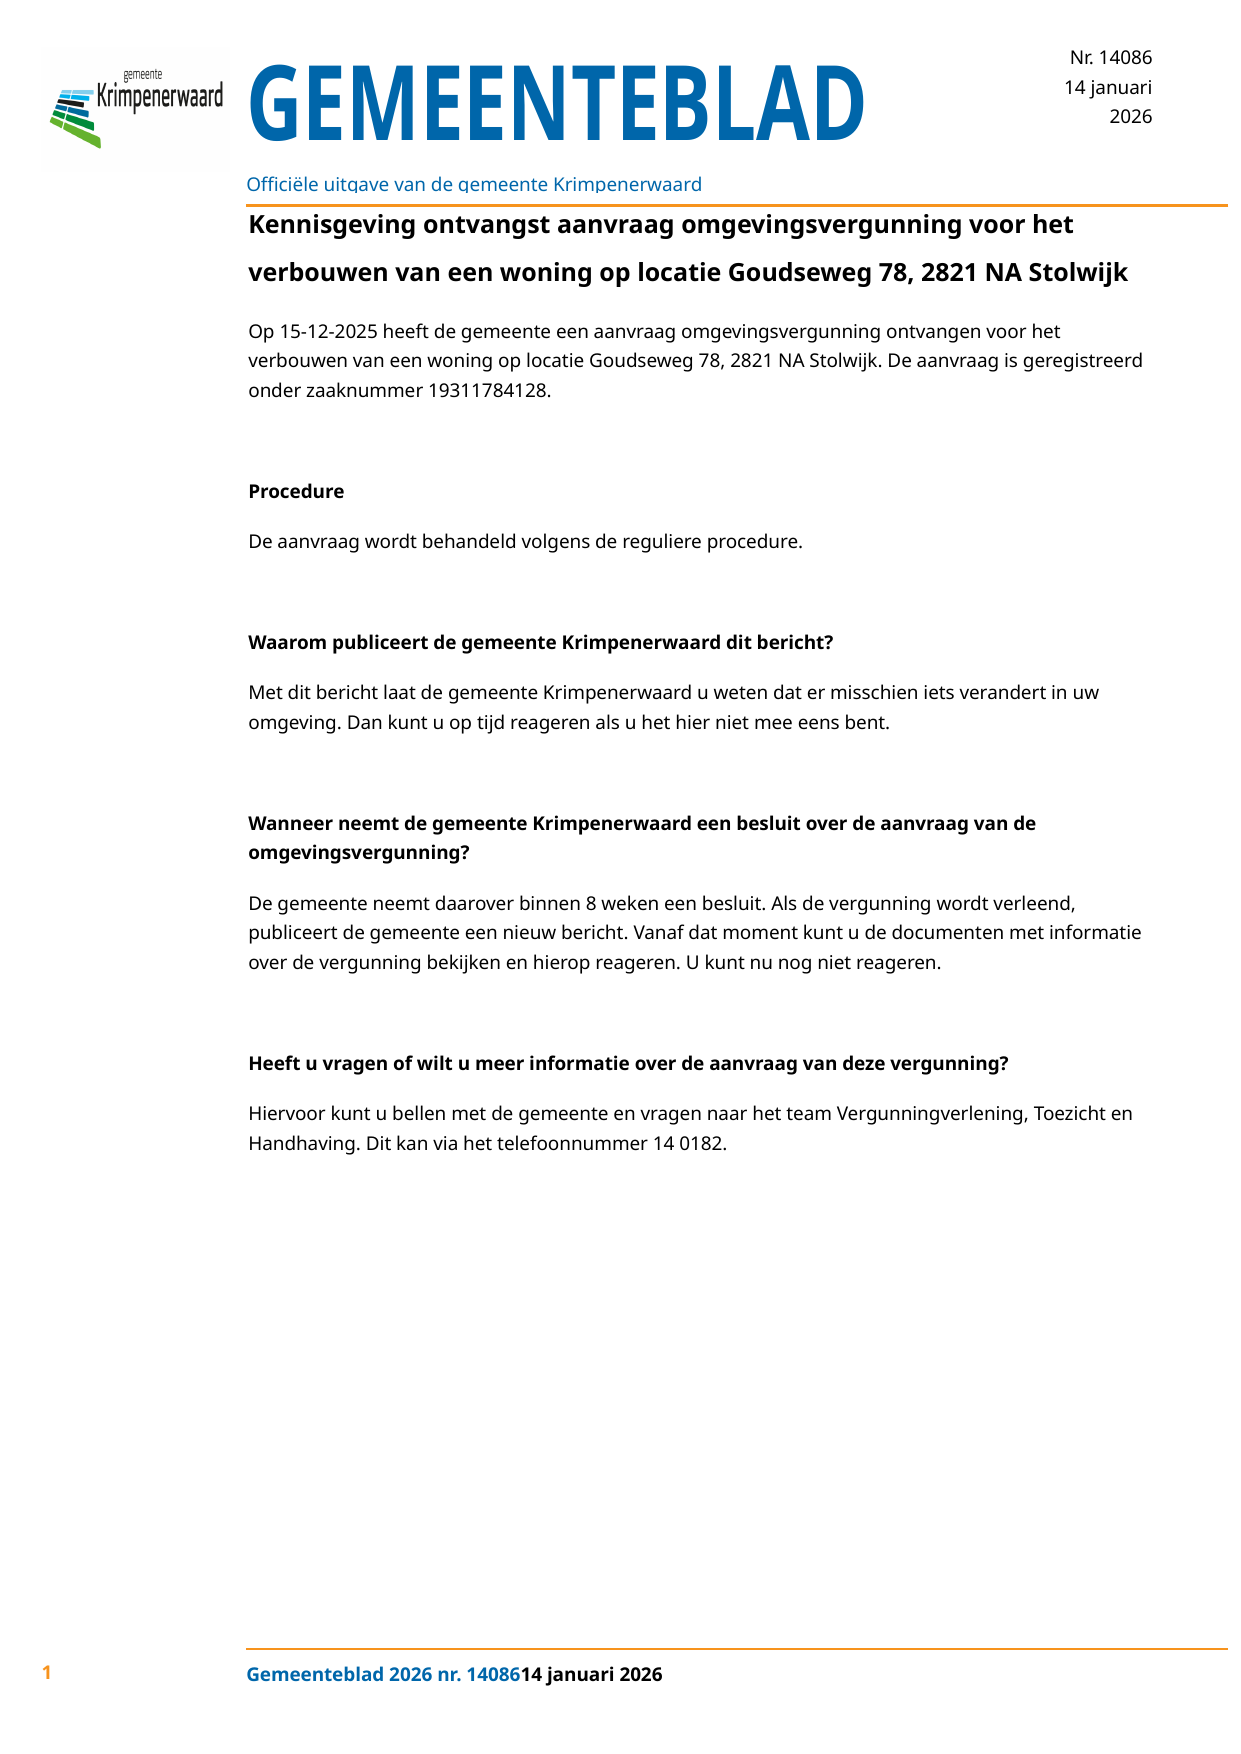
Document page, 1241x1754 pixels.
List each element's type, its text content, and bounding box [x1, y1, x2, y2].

text De aanvraag wordt behandeld volgens de reguliere procedure. [248, 528, 1152, 554]
text Hiervoor kunt u bellen met de gemeente en vragen naar het team Vergunningverlening, Toezicht en Handhaving. Dit kan via het telefoonnummer 14 0182. [248, 1100, 1152, 1156]
picture [41, 47, 231, 172]
text Wanneer neemt de gemeente Krimpenerwaard een besluit over de aanvraag van de omgevingsvergunning? [248, 810, 1152, 865]
text Met dit bericht laat de gemeente Krimpenerwaard u weten dat er misschien iets verandert in uw omgeving. Dan kunt u op tijd reageren als u het hier niet mee eens bent. [248, 679, 1152, 735]
text Kennisgeving ontvangst aanvraag omgevingsvergunning voor het verbouwen van een woning op locatie Goudseweg 78, 2821 NA Stolwijk [248, 207, 1152, 288]
text Procedure [248, 478, 1152, 504]
text Op 15-12-2025 heeft de gemeente een aanvraag omgevingsvergunning ontvangen voor het verbouwen van een woning op locatie Goudseweg 78, 2821 NA Stolwijk. De aanvraag is geregistreerd onder zaaknummer 19311784128. [248, 318, 1152, 403]
text Waarom publiceert de gemeente Krimpenerwaard dit bericht? [248, 629, 1152, 655]
text De gemeente neemt daarover binnen 8 weken een besluit. Als de vergunning wordt verleend, publiceert de gemeente een nieuw bericht. Vanaf dat moment kunt u de documenten met informatie over de vergunning bekijken en hierop reageren. U kunt nu nog niet reageren. [248, 890, 1152, 975]
text Heeft u vragen of wilt u meer informatie over de aanvraag van deze vergunning? [248, 1050, 1152, 1076]
